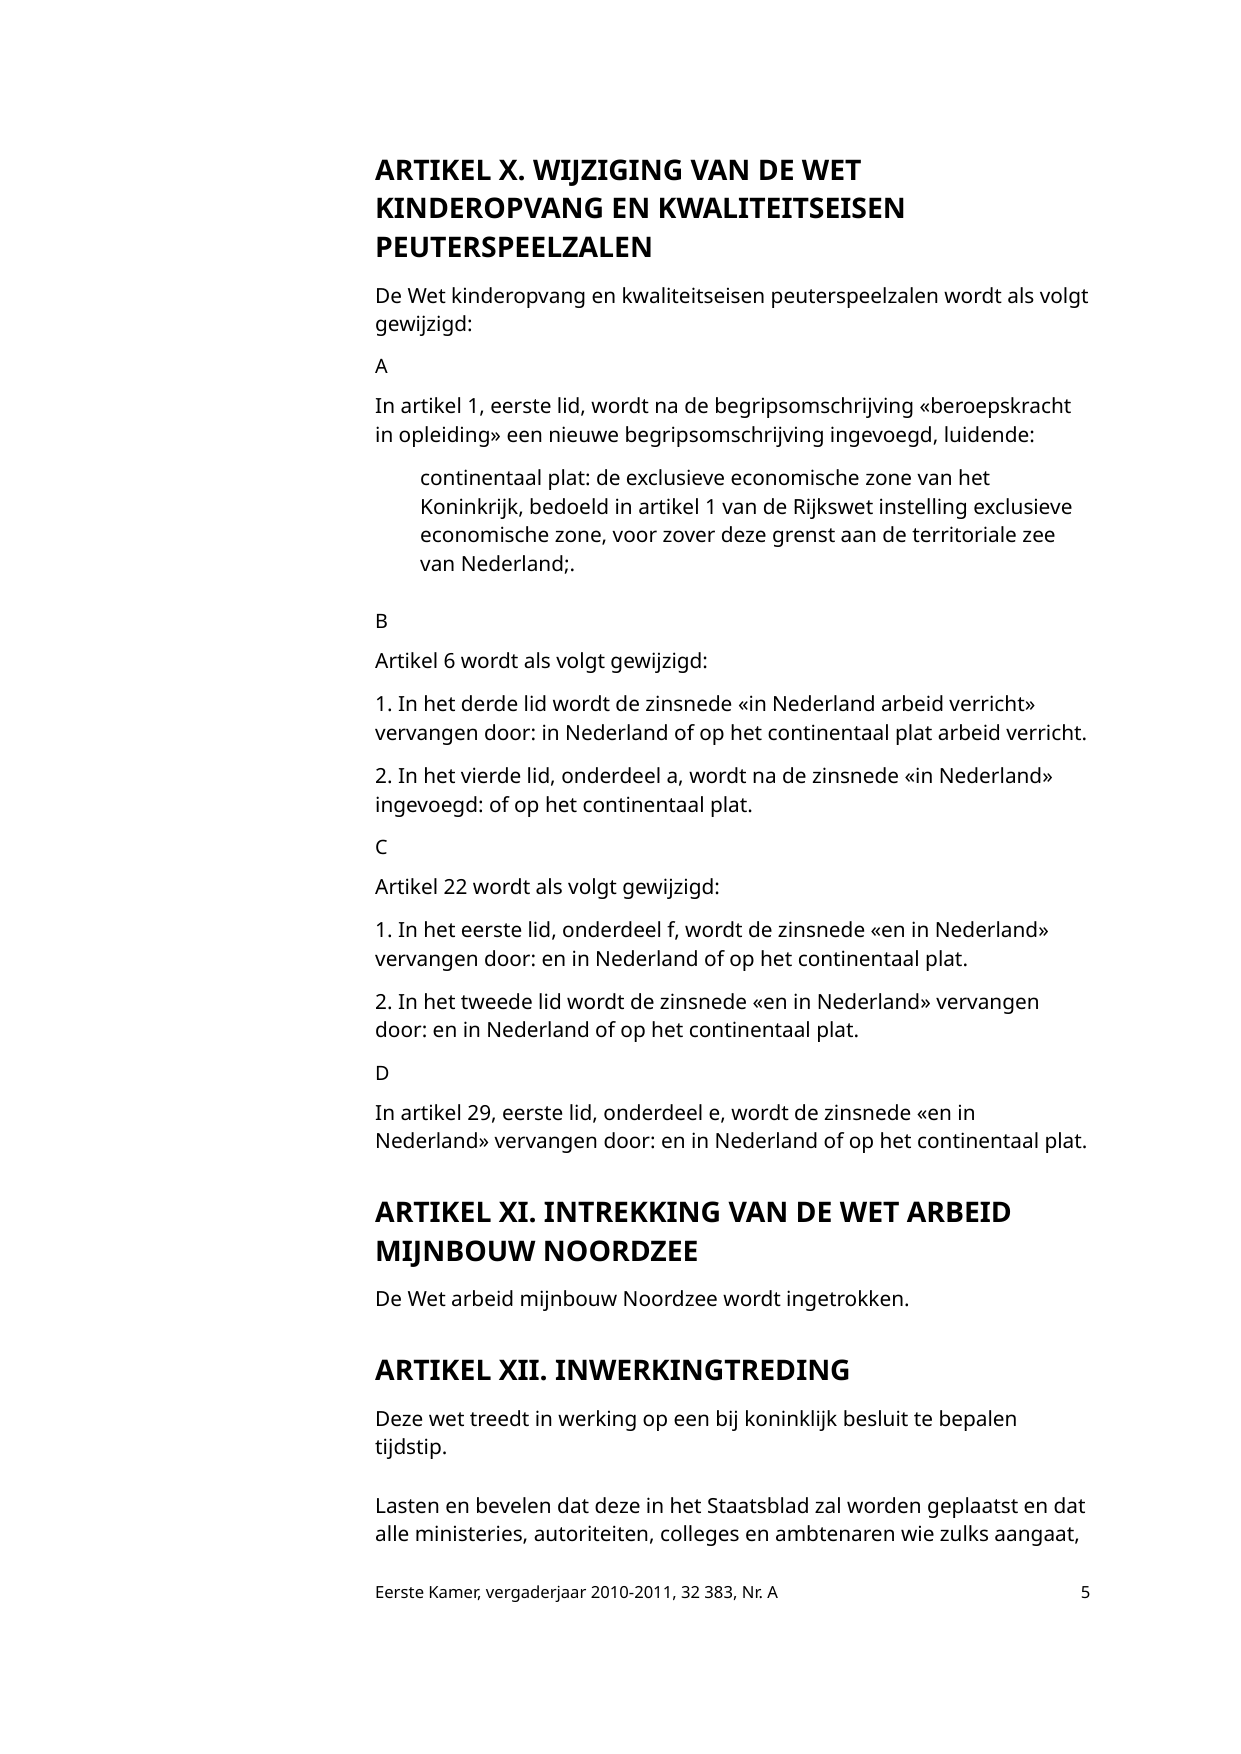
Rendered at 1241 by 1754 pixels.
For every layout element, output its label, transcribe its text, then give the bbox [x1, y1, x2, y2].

text In artikel 1, eerste lid, wordt na de begripsomschrijving «beroepskracht in opleiding» een nieuwe begripsomschrijving ingevoegd, luidende: [375, 392, 1090, 448]
text 2. In het tweede lid wordt de zinsnede «en in Nederland» vervangen door: en in Nederland of op het continentaal plat. [375, 987, 1090, 1044]
text Deze wet treedt in werking op een bij koninklijk besluit te bepalen tijdstip. [375, 1404, 1090, 1461]
text A [375, 353, 1090, 380]
text In artikel 29, eerste lid, onderdeel e, wordt de zinsnede «en in Nederland» vervangen door: en in Nederland of op het continentaal plat. [375, 1098, 1090, 1155]
text 2. In het vierde lid, onderdeel a, wordt na de zinsnede «in Nederland» ingevoegd: of op het continentaal plat. [375, 761, 1090, 818]
subtitle ARTIKEL XI. INTREKKING VAN DE WET ARBEID MIJNBOUW NOORDZEE [375, 1192, 1090, 1269]
text De Wet arbeid mijnbouw Noordzee wordt ingetrokken. [375, 1284, 1090, 1313]
text 1. In het derde lid wordt de zinsnede «in Nederland arbeid verricht» vervangen door: in Nederland of op het continentaal plat arbeid verricht. [375, 689, 1090, 746]
text C [375, 833, 1090, 860]
text Artikel 22 wordt als volgt gewijzigd: [375, 872, 1090, 900]
text Artikel 6 wordt als volgt gewijzigd: [375, 646, 1090, 674]
subtitle ARTIKEL X. WIJZIGING VAN DE WET KINDEROPVANG EN KWALITEITSEISEN PEUTERSPEELZALEN [375, 150, 1090, 266]
subtitle ARTIKEL XII. INWERKINGTREDING [375, 1350, 1090, 1389]
text continentaal plat: de exclusieve economische zone van het Koninkrijk, bedoeld in artikel 1 van de Rijkswet instelling exclusieve economische zone, voor zover deze grenst aan de territoriale zee van Nederland;. [420, 463, 1090, 577]
text B [375, 607, 1090, 634]
text Lasten en bevelen dat deze in het Staatsblad zal worden geplaatst en dat alle ministeries, autoriteiten, colleges en ambtenaren wie zulks aangaat, [375, 1491, 1090, 1548]
text De Wet kinderopvang en kwaliteitseisen peuterspeelzalen wordt als volgt gewijzigd: [375, 281, 1090, 338]
text D [375, 1059, 1090, 1086]
text 1. In het eerste lid, onderdeel f, wordt de zinsnede «en in Nederland» vervangen door: en in Nederland of op het continentaal plat. [375, 915, 1090, 972]
